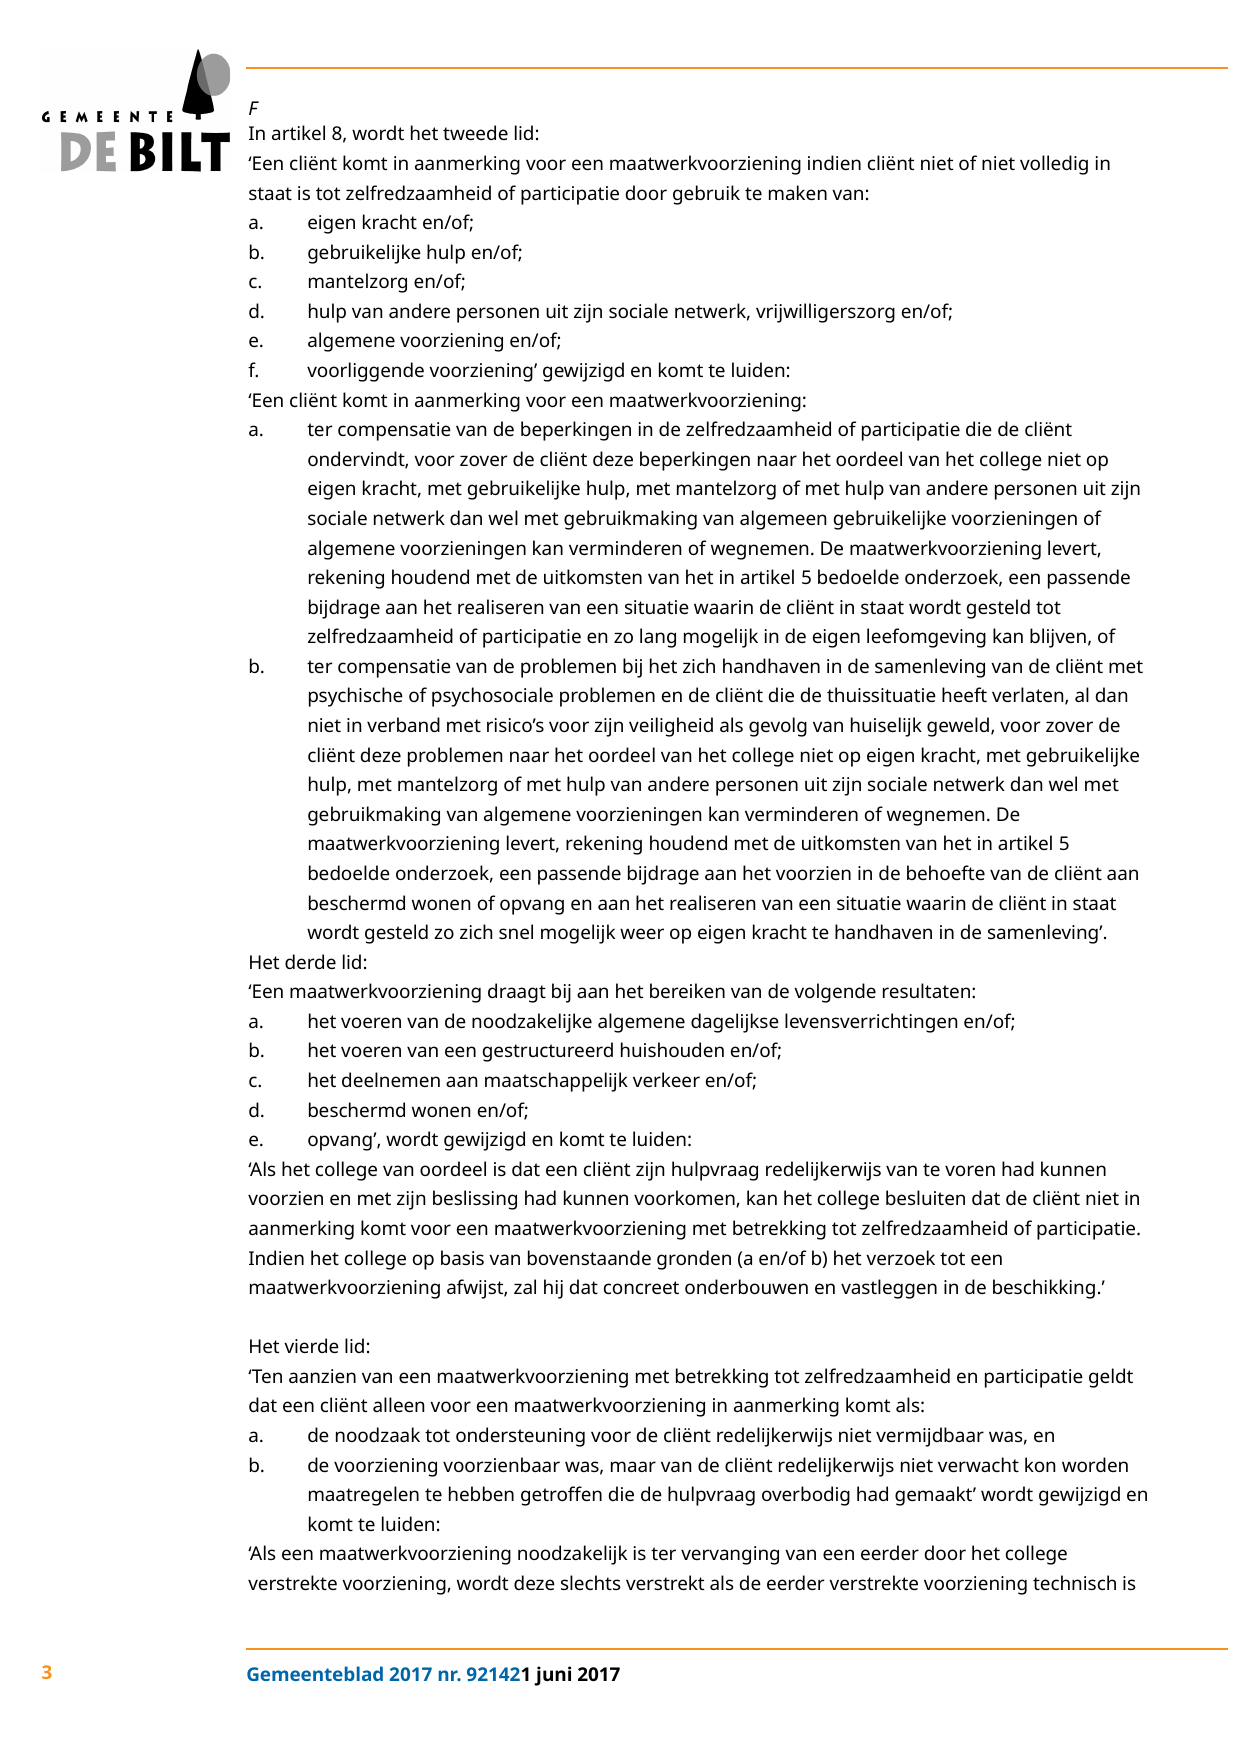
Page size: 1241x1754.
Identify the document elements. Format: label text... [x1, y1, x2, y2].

list mantelzorg en/of; [248, 268, 1152, 294]
picture [41, 47, 231, 172]
text Het derde lid: [248, 949, 1152, 974]
list gebruikelijke hulp en/of; [248, 239, 1152, 264]
list het voeren van de noodzakelijke algemene dagelijkse levensverrichtingen en/of; [248, 1008, 1152, 1034]
list voorliggende voorziening’ gewijzigd en komt te luiden: [248, 357, 1152, 383]
list opvang’, wordt gewijzigd en komt te luiden: [248, 1126, 1152, 1152]
text ‘Een maatwerkvoorziening draagt bij aan het bereiken van de volgende resultaten: [248, 978, 1152, 1004]
list eigen kracht en/of; [248, 209, 1152, 235]
list het voeren van een gestructureerd huishouden en/of; [248, 1038, 1152, 1063]
text ‘Ten aanzien van een maatwerkvoorziening met betrekking tot zelfredzaamheid en participatie geldt dat een cliënt alleen voor een maatwerkvoorziening in aanmerking komt als: [248, 1363, 1152, 1418]
text F [248, 95, 1152, 121]
list algemene voorziening en/of; [248, 328, 1152, 353]
list ter compensatie van de beperkingen in de zelfredzaamheid of participatie die de cliënt ondervindt, voor zover de cliënt deze beperkingen naar het oordeel van het college niet op eigen kracht, met gebruikelijke hulp, met mantelzorg of met hulp van andere personen uit zijn sociale netwerk dan wel met gebruikmaking van algemeen gebruikelijke voorzieningen of algemene voorzieningen kan verminderen of wegnemen. De maatwerkvoorziening levert, rekening houdend met de uitkomsten van het in artikel 5 bedoelde onderzoek, een passende bijdrage aan het realiseren van een situatie waarin de cliënt in staat wordt gesteld tot zelfredzaamheid of participatie en zo lang mogelijk in de eigen leefomgeving kan blijven, of [248, 416, 1152, 649]
text ‘Een cliënt komt in aanmerking voor een maatwerkvoorziening indien cliënt niet of niet volledig in staat is tot zelfredzaamheid of participatie door gebruik te maken van: [248, 150, 1152, 205]
list de voorziening voorzienbaar was, maar van de cliënt redelijkerwijs niet verwacht kon worden maatregelen te hebben getroffen die de hulpvraag overbodig had gemaakt’ wordt gewijzigd en komt te luiden: [248, 1452, 1152, 1537]
list de noodzaak tot ondersteuning voor de cliënt redelijkerwijs niet vermijdbaar was, en [248, 1422, 1152, 1448]
text ‘Als een maatwerkvoorziening noodzakelijk is ter vervanging van een eerder door het college verstrekte voorziening, wordt deze slechts verstrekt als de eerder verstrekte voorziening technisch is [248, 1541, 1152, 1596]
text Het vierde lid: [248, 1333, 1152, 1359]
list beschermd wonen en/of; [248, 1097, 1152, 1122]
text ‘Een cliënt komt in aanmerking voor een maatwerkvoorziening: [248, 387, 1152, 412]
text In artikel 8, wordt het tweede lid: [248, 121, 1152, 146]
list het deelnemen aan maatschappelijk verkeer en/of; [248, 1067, 1152, 1093]
text ‘Als het college van oordeel is dat een cliënt zijn hulpvraag redelijkerwijs van te voren had kunnen voorzien en met zijn beslissing had kunnen voorkomen, kan het college besluiten dat de cliënt niet in aanmerking komt voor een maatwerkvoorziening met betrekking tot zelfredzaamheid of participatie. Indien het college op basis van bovenstaande gronden (a en/of b) het verzoek tot een maatwerkvoorziening afwijst, zal hij dat concreet onderbouwen en vastleggen in de beschikking.’ [248, 1156, 1152, 1300]
list ter compensatie van de problemen bij het zich handhaven in de samenleving van de cliënt met psychische of psychosociale problemen en de cliënt die de thuissituatie heeft verlaten, al dan niet in verband met risico’s voor zijn veiligheid als gevolg van huiselijk geweld, voor zover de cliënt deze problemen naar het oordeel van het college niet op eigen kracht, met gebruikelijke hulp, met mantelzorg of met hulp van andere personen uit zijn sociale netwerk dan wel met gebruikmaking van algemene voorzieningen kan verminderen of wegnemen. De maatwerkvoorziening levert, rekening houdend met de uitkomsten van het in artikel 5 bedoelde onderzoek, een passende bijdrage aan het voorzien in de behoefte van de cliënt aan beschermd wonen of opvang en aan het realiseren van een situatie waarin de cliënt in staat wordt gesteld zo zich snel mogelijk weer op eigen kracht te handhaven in de samenleving’. [248, 653, 1152, 945]
list hulp van andere personen uit zijn sociale netwerk, vrijwilligerszorg en/of; [248, 298, 1152, 324]
